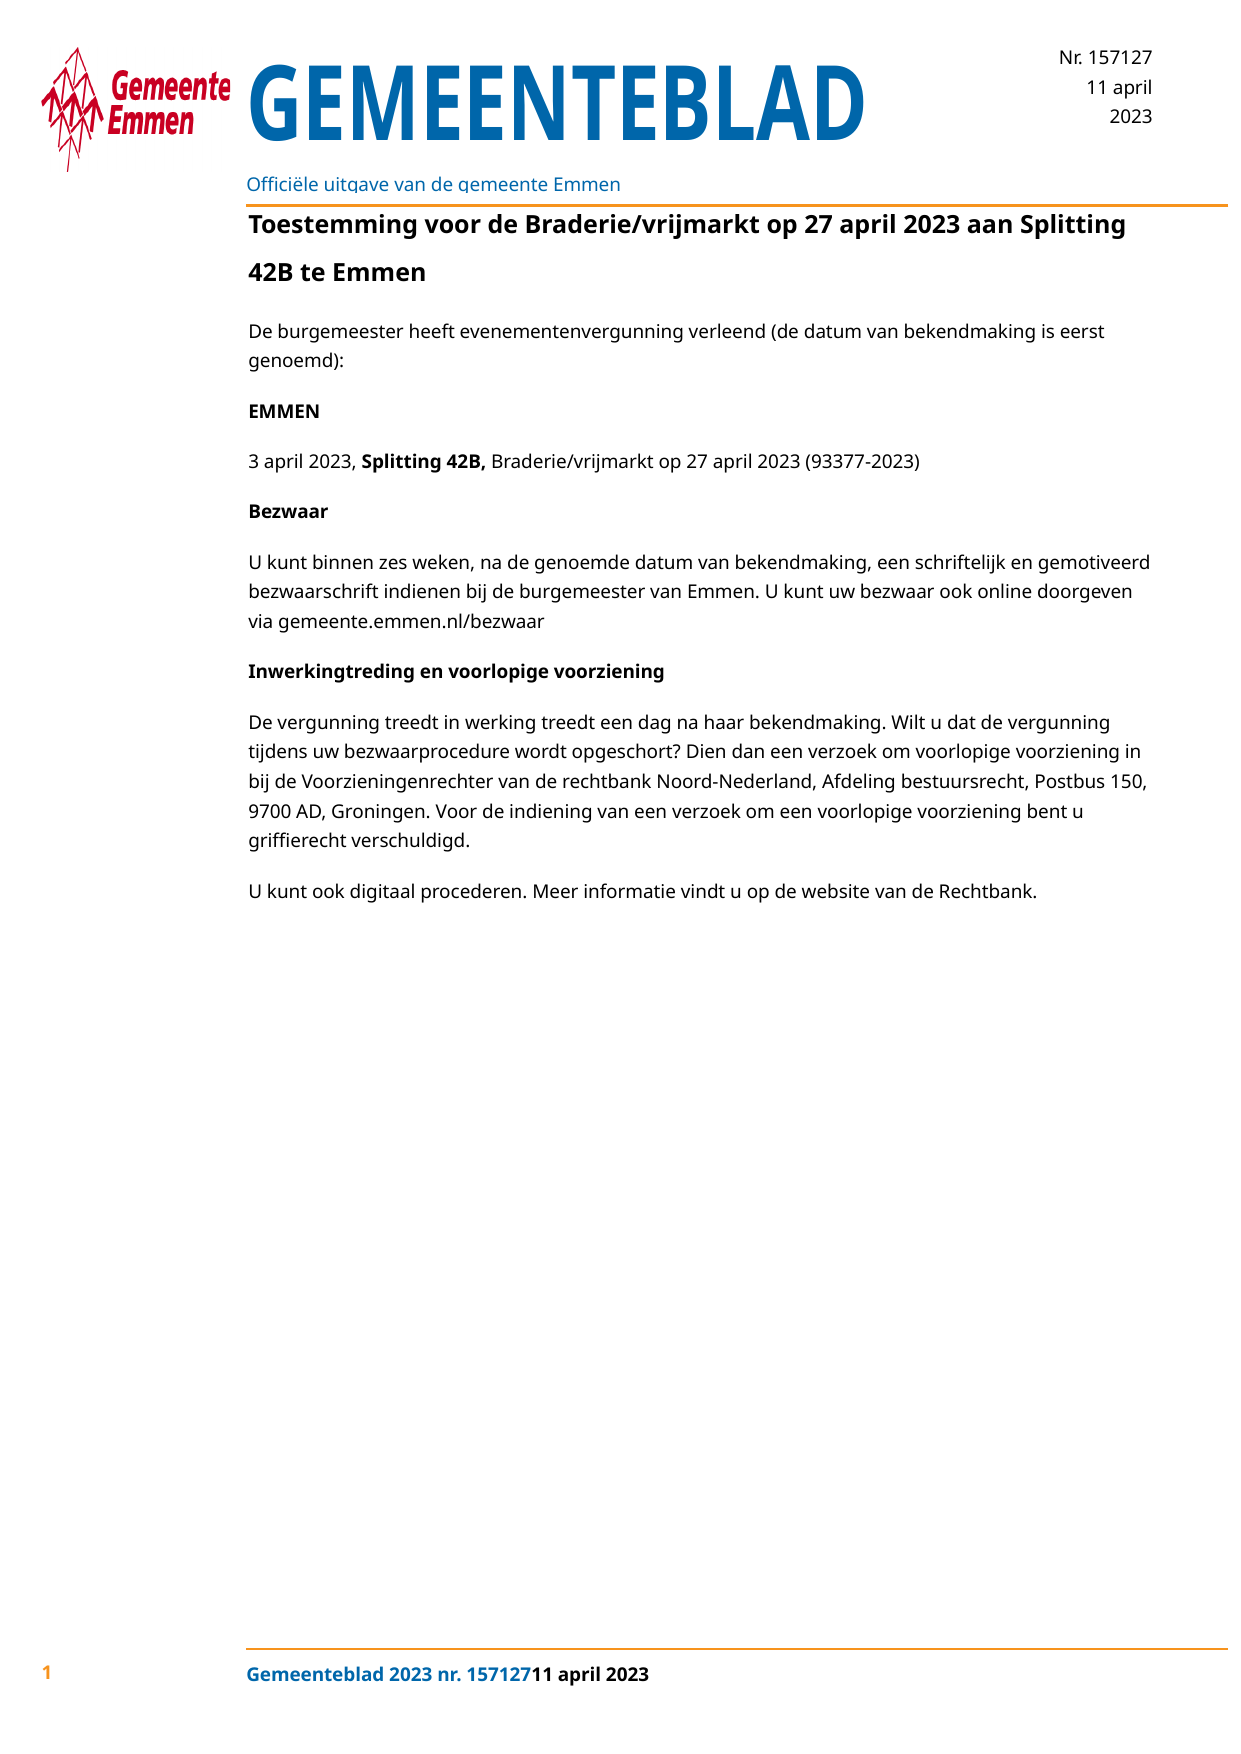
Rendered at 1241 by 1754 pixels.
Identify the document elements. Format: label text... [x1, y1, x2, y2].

text U kunt ook digitaal procederen. Meer informatie vindt u op de website van de Rechtbank. [248, 878, 1152, 904]
text Inwerkingtreding en voorlopige voorziening [248, 659, 1152, 684]
text Toestemming voor de Braderie/vrijmarkt op 27 april 2023 aan Splitting 42B te Emmen [248, 207, 1152, 288]
text De vergunning treedt in werking treedt een dag na haar bekendmaking. Wilt u dat de vergunning tijdens uw bezwaarprocedure wordt opgeschort? Dien dan een verzoek om voorlopige voorziening in bij de Voorzieningenrechter van de rechtbank Noord-Nederland, Afdeling bestuursrecht, Postbus 150, 9700 AD, Groningen. Voor de indiening van een verzoek om een voorlopige voorziening bent u griffierecht verschuldigd. [248, 709, 1152, 853]
text EMMEN [248, 398, 1152, 424]
text Bezwaar [248, 499, 1152, 524]
text De burgemeester heeft evenementenvergunning verleend (de datum van bekendmaking is eerst genoemd): [248, 318, 1152, 373]
text 3 april 2023, Splitting 42B, Braderie/vrijmarkt op 27 april 2023 (93377-2023) [248, 448, 1152, 474]
picture [41, 47, 231, 172]
text U kunt binnen zes weken, na de genoemde datum van bekendmaking, een schriftelijk en gemotiveerd bezwaarschrift indienen bij de burgemeester van Emmen. U kunt uw bezwaar ook online doorgeven via gemeente.emmen.nl/bezwaar [248, 549, 1152, 634]
